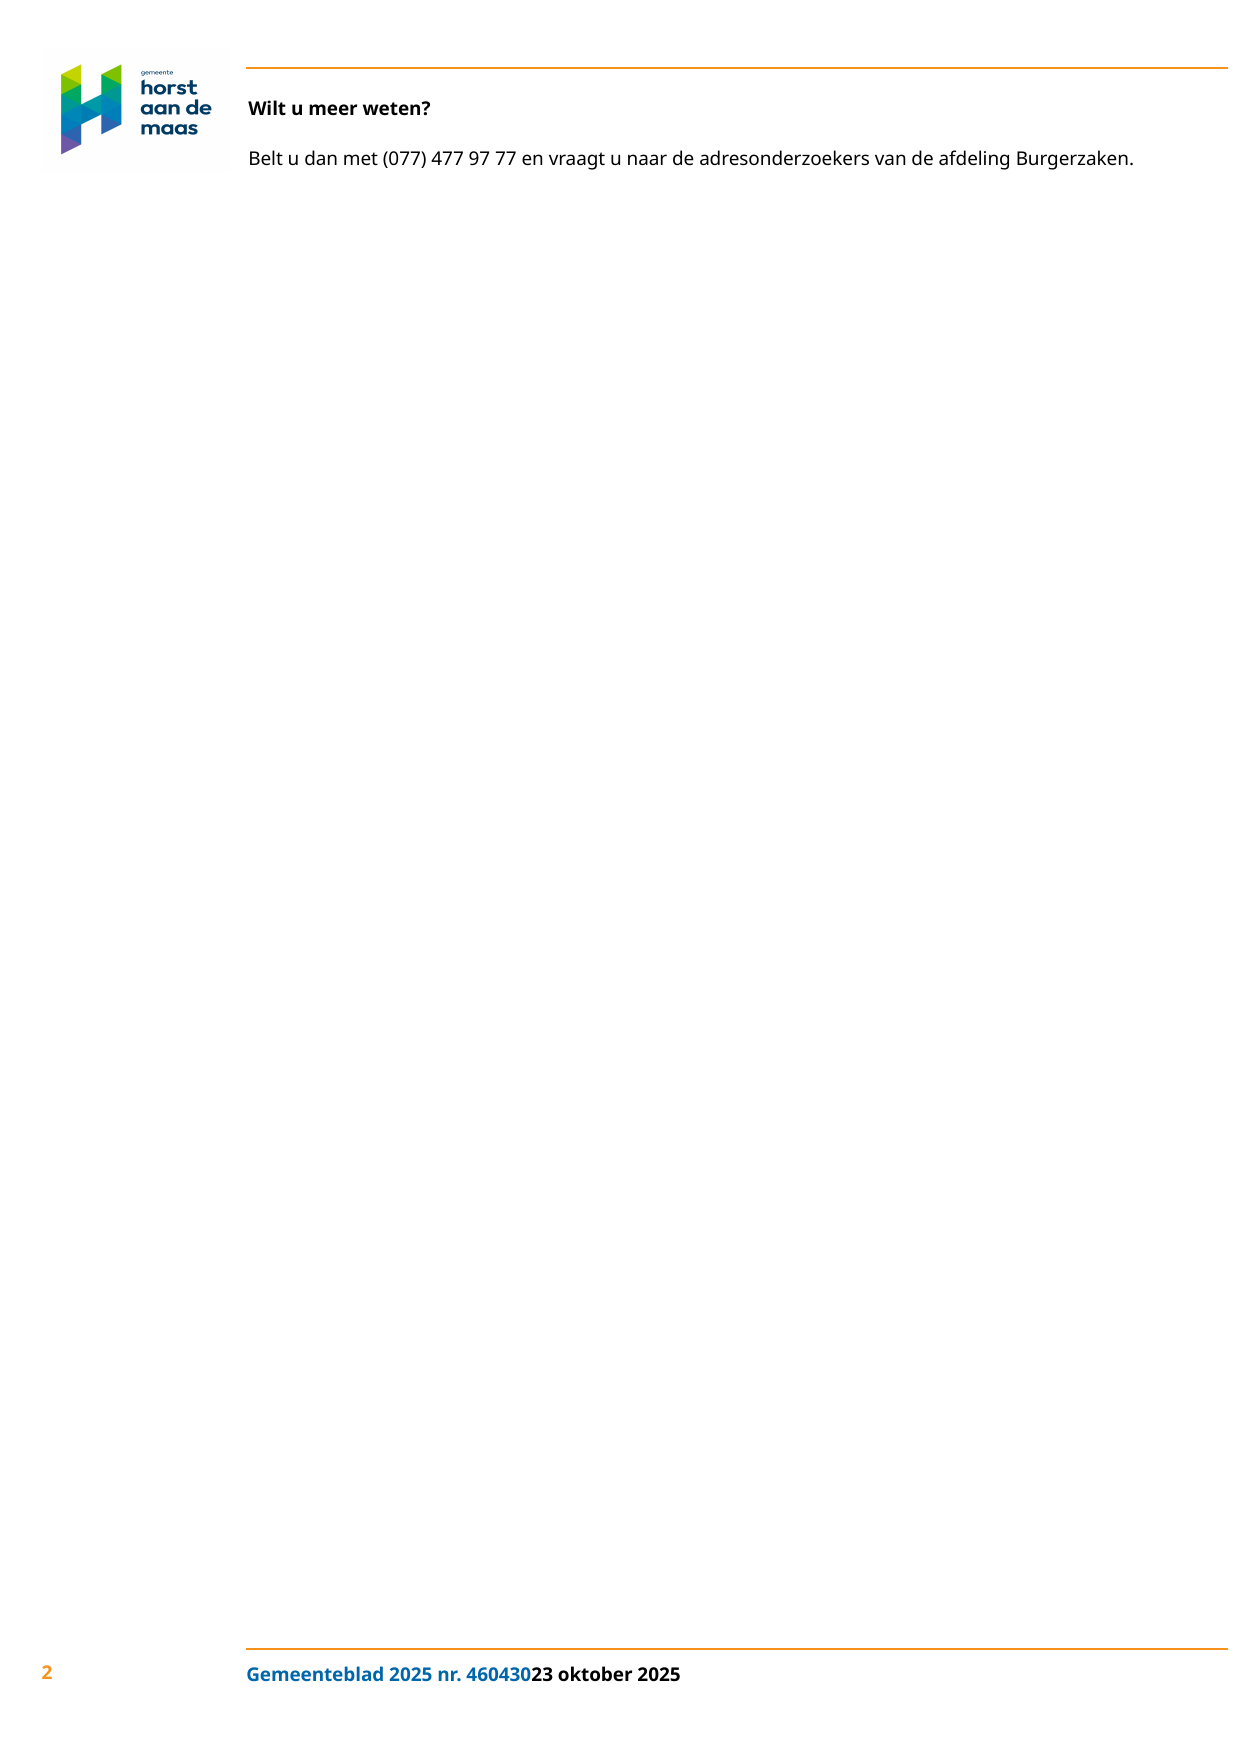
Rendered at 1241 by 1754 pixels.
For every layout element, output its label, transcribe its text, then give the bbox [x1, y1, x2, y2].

text Belt u dan met (077) 477 97 77 en vraagt u naar de adresonderzoekers van de afdeling Burgerzaken. [248, 145, 1152, 171]
picture [41, 47, 231, 172]
text Wilt u meer weten? [248, 95, 1152, 121]
